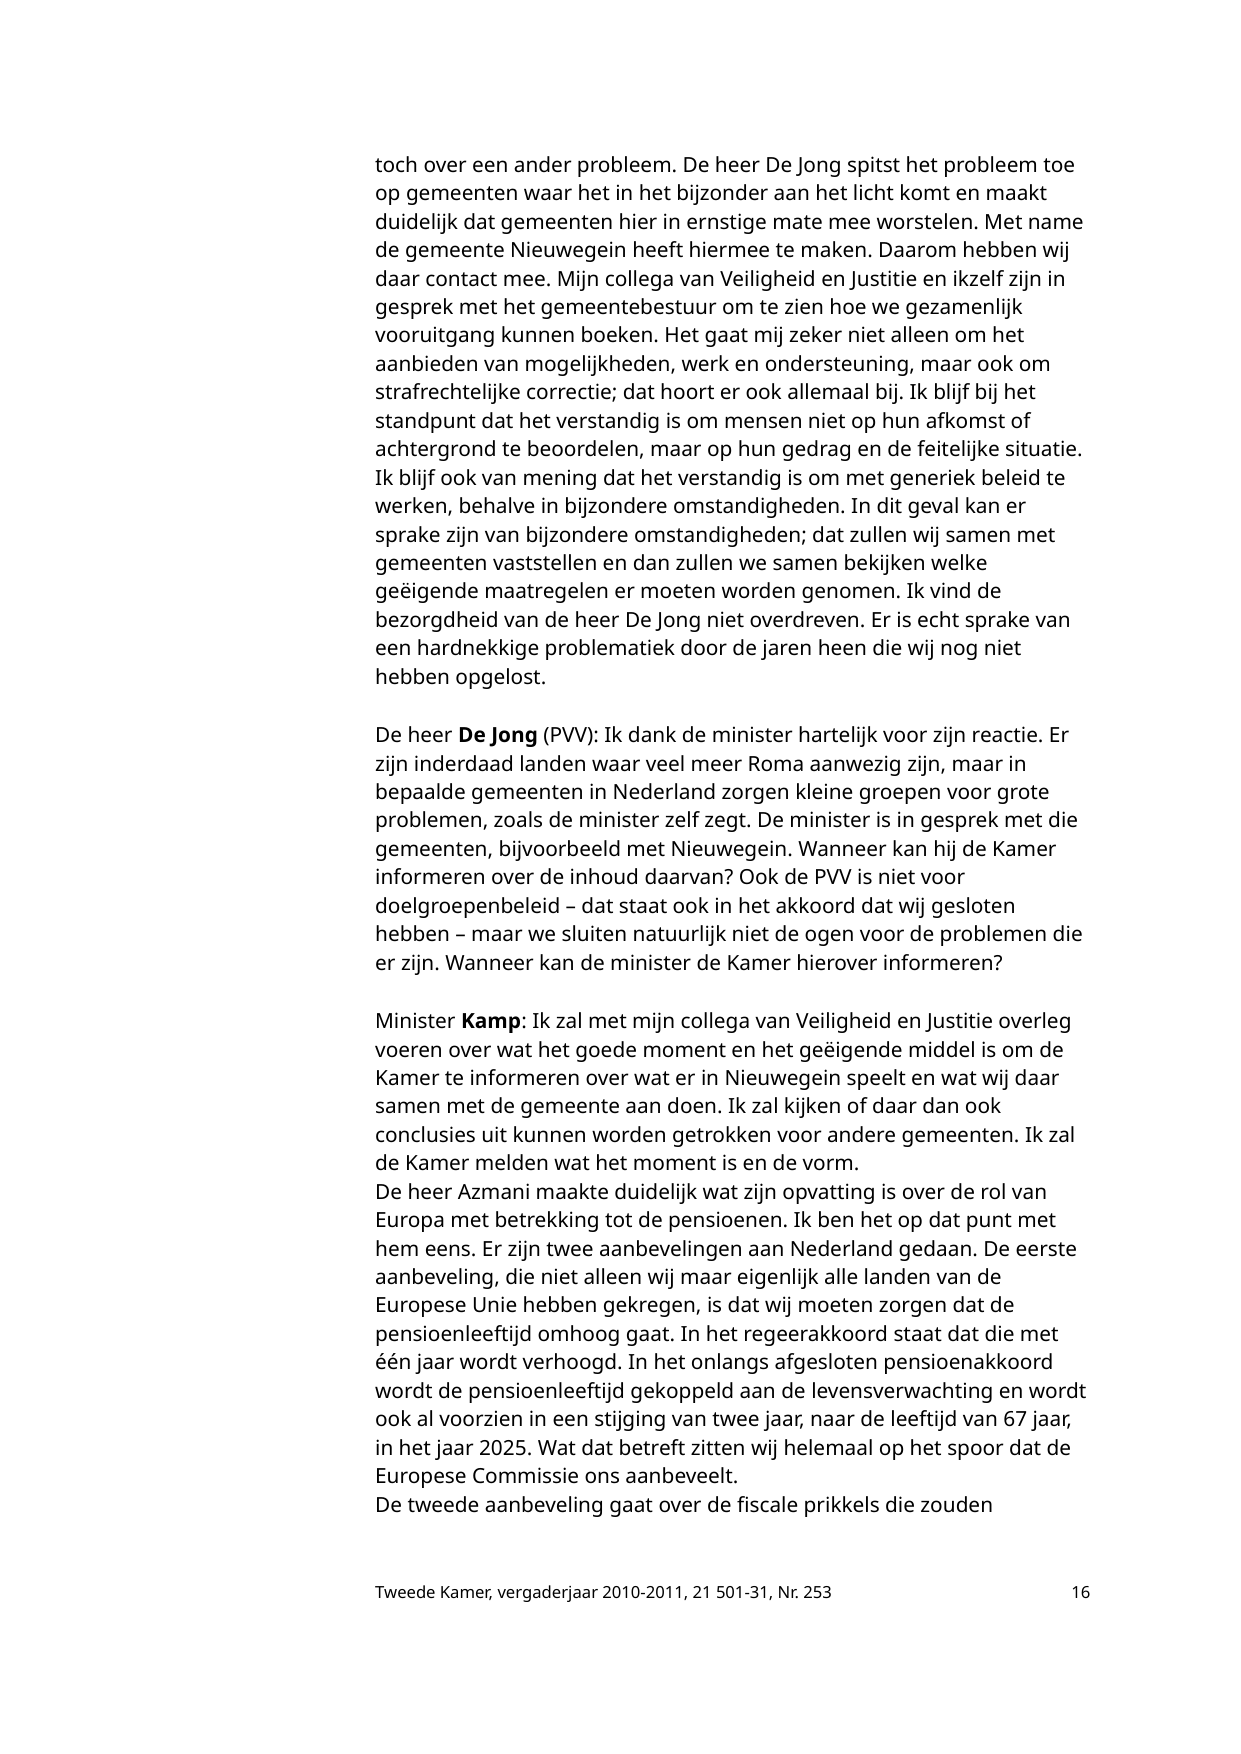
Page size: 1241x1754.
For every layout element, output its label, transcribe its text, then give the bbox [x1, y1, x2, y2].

text De heer De Jong (PVV): Ik dank de minister hartelijk voor zijn reactie. Er zijn inderdaad landen waar veel meer Roma aanwezig zijn, maar in bepaalde gemeenten in Nederland zorgen kleine groepen voor grote problemen, zoals de minister zelf zegt. De minister is in gesprek met die gemeenten, bijvoorbeeld met Nieuwegein. Wanneer kan hij de Kamer informeren over de inhoud daarvan? Ook de PVV is niet voor doelgroepenbeleid – dat staat ook in het akkoord dat wij gesloten hebben – maar we sluiten natuurlijk niet de ogen voor de problemen die er zijn. Wanneer kan de minister de Kamer hierover informeren? [375, 720, 1090, 976]
text De heer Azmani maakte duidelijk wat zijn opvatting is over de rol van Europa met betrekking tot de pensioenen. Ik ben het op dat punt met hem eens. Er zijn twee aanbevelingen aan Nederland gedaan. De eerste aanbeveling, die niet alleen wij maar eigenlijk alle landen van de Europese Unie hebben gekregen, is dat wij moeten zorgen dat de pensioenleeftijd omhoog gaat. In het regeerakkoord staat dat die met één jaar wordt verhoogd. In het onlangs afgesloten pensioenakkoord wordt de pensioenleeftijd gekoppeld aan de levensverwachting en wordt ook al voorzien in een stijging van twee jaar, naar de leeftijd van 67 jaar, in het jaar 2025. Wat dat betreft zitten wij helemaal op het spoor dat de Europese Commissie ons aanbeveelt. [375, 1177, 1090, 1490]
text De tweede aanbeveling gaat over de fiscale prikkels die zouden [375, 1490, 1090, 1518]
text toch over een ander probleem. De heer De Jong spitst het probleem toe op gemeenten waar het in het bijzonder aan het licht komt en maakt duidelijk dat gemeenten hier in ernstige mate mee worstelen. Met name de gemeente Nieuwegein heeft hiermee te maken. Daarom hebben wij daar contact mee. Mijn collega van Veiligheid en Justitie en ikzelf zijn in gesprek met het gemeentebestuur om te zien hoe we gezamenlijk vooruitgang kunnen boeken. Het gaat mij zeker niet alleen om het aanbieden van mogelijkheden, werk en ondersteuning, maar ook om strafrechtelijke correctie; dat hoort er ook allemaal bij. Ik blijf bij het standpunt dat het verstandig is om mensen niet op hun afkomst of achtergrond te beoordelen, maar op hun gedrag en de feitelijke situatie. Ik blijf ook van mening dat het verstandig is om met generiek beleid te werken, behalve in bijzondere omstandigheden. In dit geval kan er sprake zijn van bijzondere omstandigheden; dat zullen wij samen met gemeenten vaststellen en dan zullen we samen bekijken welke geëigende maatregelen er moeten worden genomen. Ik vind de bezorgdheid van de heer De Jong niet overdreven. Er is echt sprake van een hardnekkige problematiek door de jaren heen die wij nog niet hebben opgelost. [375, 150, 1090, 690]
text Minister Kamp: Ik zal met mijn collega van Veiligheid en Justitie overleg voeren over wat het goede moment en het geëigende middel is om de Kamer te informeren over wat er in Nieuwegein speelt en wat wij daar samen met de gemeente aan doen. Ik zal kijken of daar dan ook conclusies uit kunnen worden getrokken voor andere gemeenten. Ik zal de Kamer melden wat het moment is en de vorm. [375, 1006, 1090, 1177]
